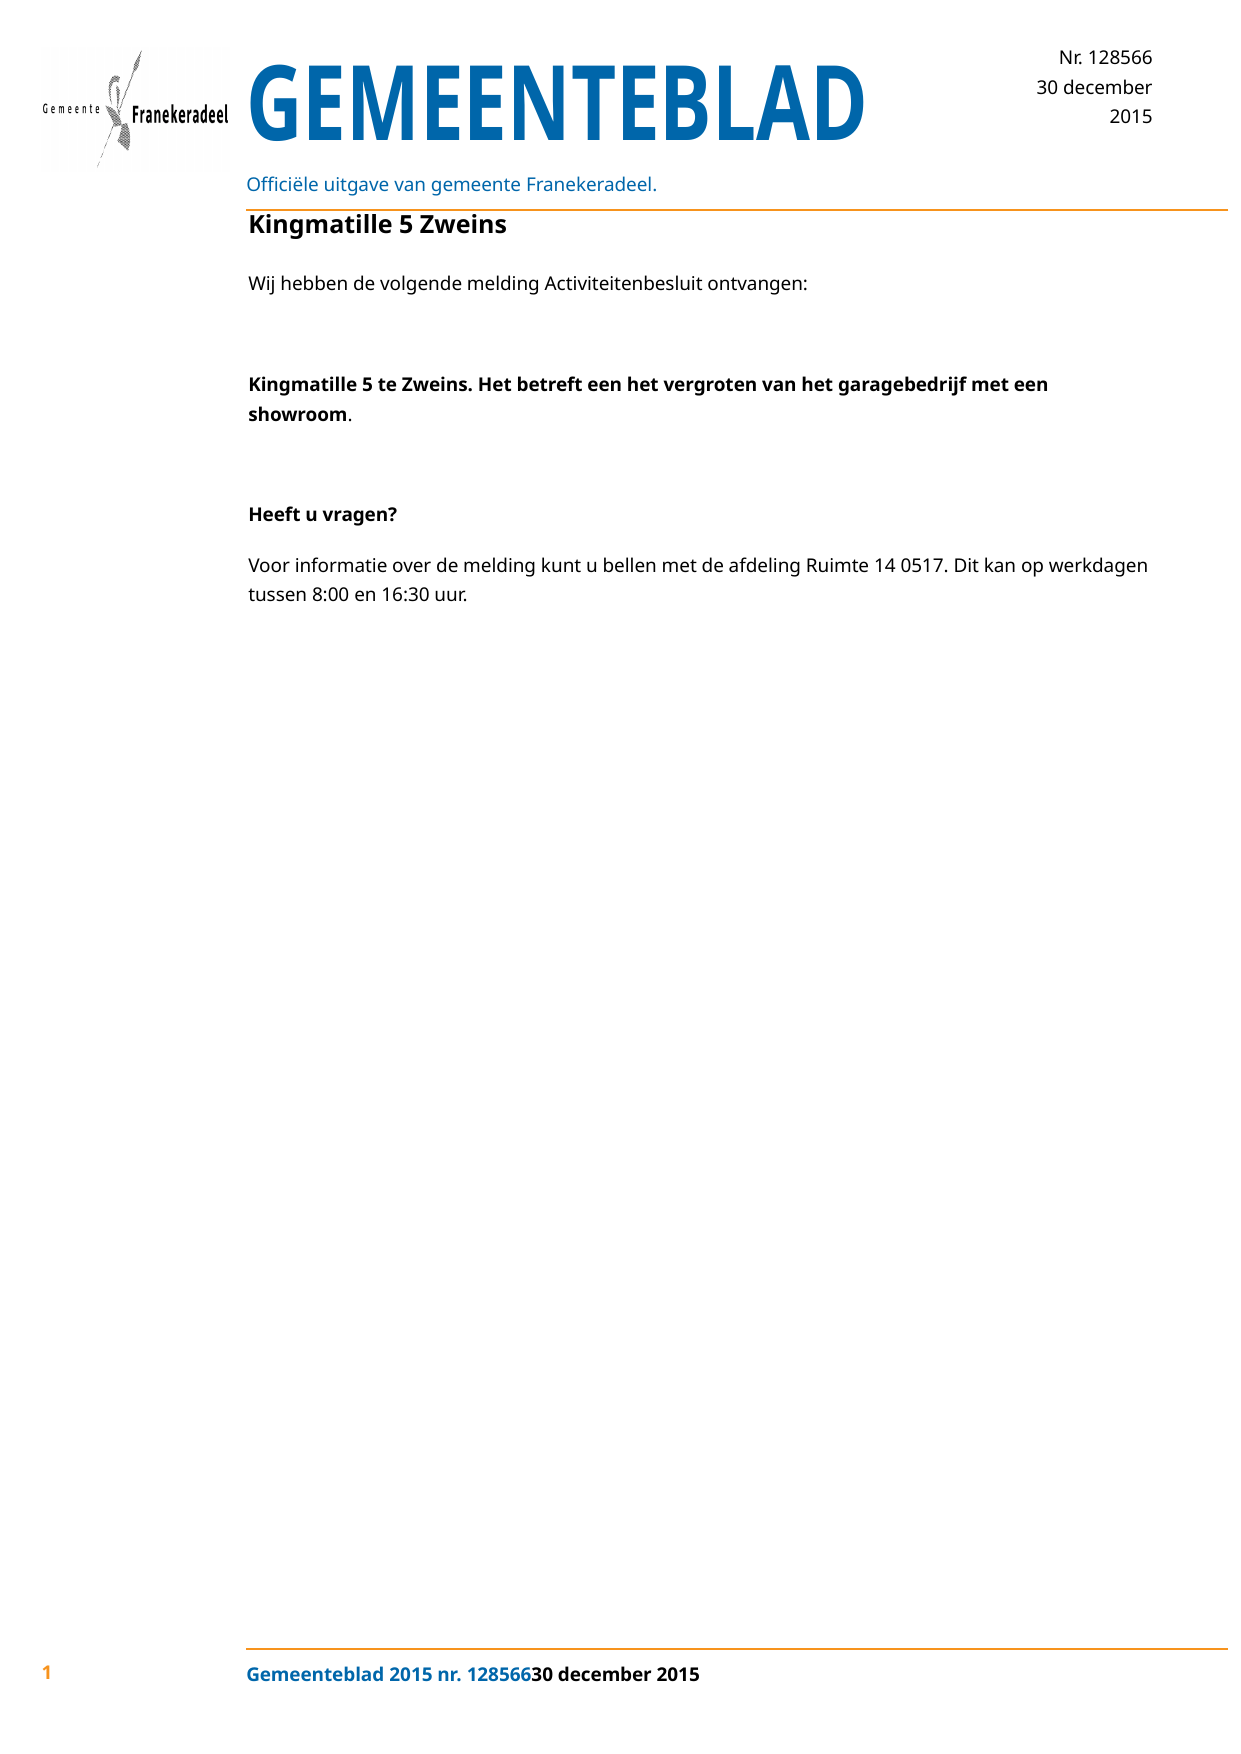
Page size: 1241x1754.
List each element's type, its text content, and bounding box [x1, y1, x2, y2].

text Kingmatille 5 te Zweins. Het betreft een het vergroten van het garagebedrijf met een showroom. [248, 371, 1152, 426]
text Wij hebben de volgende melding Activiteitenbesluit ontvangen: [248, 270, 1152, 296]
text Voor informatie over de melding kunt u bellen met de afdeling Ruimte 14 0517. Dit kan op werkdagen tussen 8:00 en 16:30 uur. [248, 552, 1152, 607]
text Heeft u vragen? [248, 502, 1152, 527]
text Kingmatille 5 Zweins [248, 211, 1152, 241]
picture [41, 47, 231, 172]
